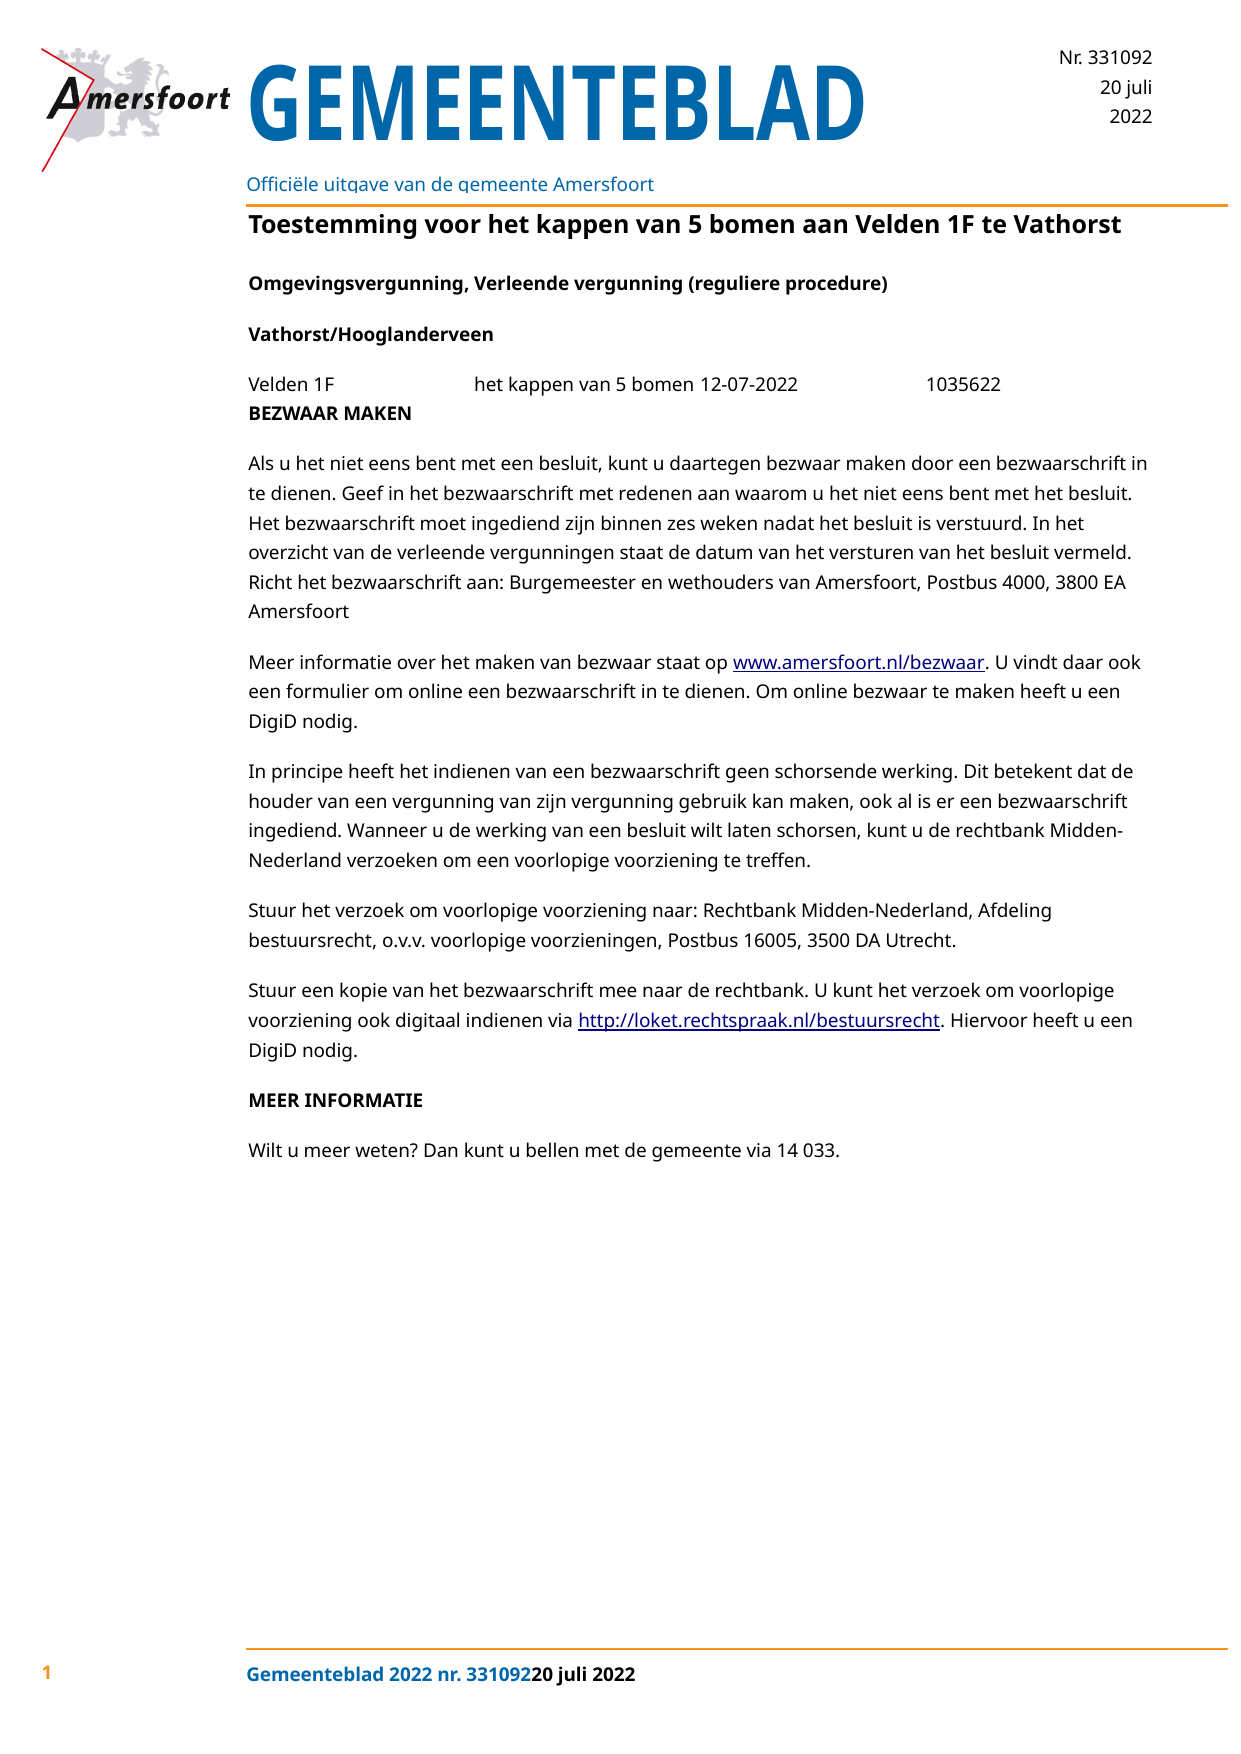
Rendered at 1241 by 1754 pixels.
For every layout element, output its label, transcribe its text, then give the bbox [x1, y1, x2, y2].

picture [41, 47, 231, 172]
text Omgevingsvergunning, Verleende vergunning (reguliere procedure) [248, 270, 1152, 296]
table_header 12-07-2022 [700, 371, 926, 397]
text Stuur een kopie van het bezwaarschrift mee naar de rechtbank. U kunt het verzoek om voorlopige voorziening ook digitaal indienen via http://loket.rechtspraak.nl/bestuursrecht. Hiervoor heeft u een DigiD nodig. [248, 978, 1152, 1063]
text Wilt u meer weten? Dan kunt u bellen met de gemeente via 14 033. [248, 1138, 1152, 1163]
text BEZWAAR MAKEN [248, 400, 1152, 426]
text Als u het niet eens bent met een besluit, kunt u daartegen bezwaar maken door een bezwaarschrift in te dienen. Geef in het bezwaarschrift met redenen aan waarom u het niet eens bent met het besluit. Het bezwaarschrift moet ingediend zijn binnen zes weken nadat het besluit is verstuurd. In het overzicht van de verleende vergunningen staat de datum van het versturen van het besluit vermeld. Richt het bezwaarschrift aan: Burgemeester en wethouders van Amersfoort, Postbus 4000, 3800 EA Amersfoort [248, 451, 1152, 624]
table_header het kappen van 5 bomen [474, 371, 700, 397]
text In principe heeft het indienen van een bezwaarschrift geen schorsende werking. Dit betekent dat de houder van een vergunning van zijn vergunning gebruik kan maken, ook al is er een bezwaarschrift ingediend. Wanneer u de werking van een besluit wilt laten schorsen, kunt u de rechtbank Midden-Nederland verzoeken om een voorlopige voorziening te treffen. [248, 758, 1152, 873]
table_header Velden 1F [248, 371, 474, 397]
table_header 1035622 [926, 371, 1152, 397]
text Stuur het verzoek om voorlopige voorziening naar: Rechtbank Midden-Nederland, Afdeling bestuursrecht, o.v.v. voorlopige voorzieningen, Postbus 16005, 3500 DA Utrecht. [248, 898, 1152, 953]
text Toestemming voor het kappen van 5 bomen aan Velden 1F te Vathorst [248, 207, 1152, 241]
text Meer informatie over het maken van bezwaar staat op www.amersfoort.nl/bezwaar. U vindt daar ook een formulier om online een bezwaarschrift in te dienen. Om online bezwaar te maken heeft u een DigiD nodig. [248, 649, 1152, 734]
text Vathorst/Hooglanderveen [248, 321, 1152, 346]
text MEER INFORMATIE [248, 1087, 1152, 1113]
